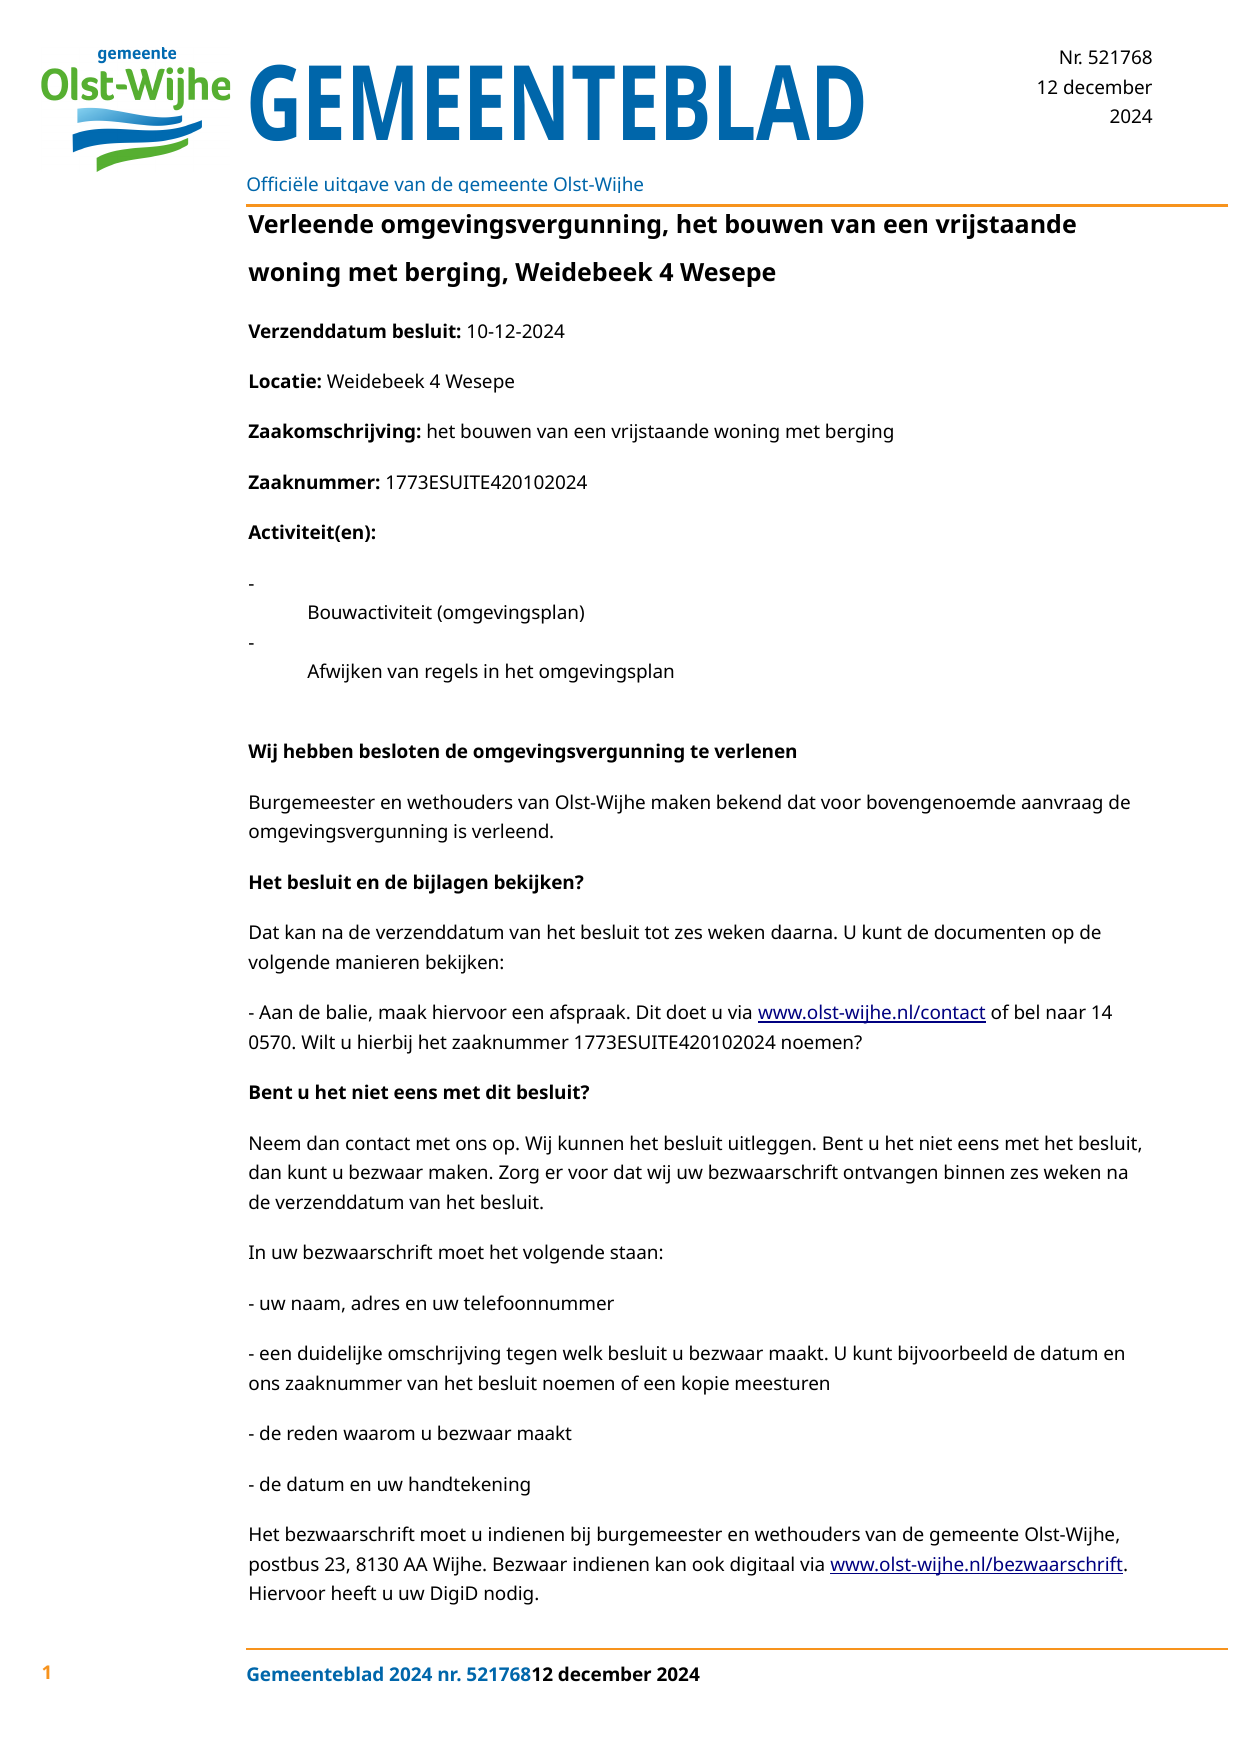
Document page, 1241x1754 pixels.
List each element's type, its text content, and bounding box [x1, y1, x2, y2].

text Dat kan na de verzenddatum van het besluit tot zes weken daarna. U kunt de documenten op de volgende manieren bekijken: [248, 919, 1152, 975]
text Het bezwaarschrift moet u indienen bij burgemeester en wethouders van de gemeente Olst-Wijhe, postbus 23, 8130 AA Wijhe. Bezwaar indienen kan ook digitaal via www.olst-wijhe.nl/bezwaarschrift. Hiervoor heeft u uw DigiD nodig. [248, 1521, 1152, 1606]
text Activiteit(en): [248, 519, 1152, 545]
text - een duidelijke omschrijving tegen welk besluit u bezwaar maakt. U kunt bijvoorbeeld de datum en ons zaaknummer van het besluit noemen of een kopie meesturen [248, 1340, 1152, 1396]
text - de reden waarom u bezwaar maakt [248, 1420, 1152, 1446]
text Zaakomschrijving: het bouwen van een vrijstaande woning met berging [248, 419, 1152, 444]
text Verleende omgevingsvergunning, het bouwen van een vrijstaande woning met berging, Weidebeek 4 Wesepe [248, 207, 1152, 288]
text Bent u het niet eens met dit besluit? [248, 1079, 1152, 1105]
text - Aan de balie, maak hiervoor een afspraak. Dit doet u via www.olst-wijhe.nl/contact of bel naar 14 0570. Wilt u hierbij het zaaknummer 1773ESUITE420102024 noemen? [248, 999, 1152, 1055]
text Verzenddatum besluit: 10-12-2024 [248, 318, 1152, 344]
text Burgemeester en wethouders van Olst-Wijhe maken bekend dat voor bovengenoemde aanvraag de omgevingsvergunning is verleend. [248, 789, 1152, 844]
text - uw naam, adres en uw telefoonnummer [248, 1290, 1152, 1316]
picture [41, 47, 231, 172]
text - de datum en uw handtekening [248, 1471, 1152, 1497]
text Neem dan contact met ons op. Wij kunnen het besluit uitleggen. Bent u het niet eens met het besluit, dan kunt u bezwaar maken. Zorg er voor dat wij uw bezwaarschrift ontvangen binnen zes weken na de verzenddatum van het besluit. [248, 1130, 1152, 1215]
list Afwijken van regels in het omgevingsplan [248, 659, 1152, 684]
text Wij hebben besloten de omgevingsvergunning te verlenen [248, 739, 1152, 764]
list Bouwactiviteit (omgevingsplan) [248, 599, 1152, 625]
text Locatie: Weidebeek 4 Wesepe [248, 368, 1152, 394]
text Zaaknummer: 1773ESUITE420102024 [248, 469, 1152, 495]
text Het besluit en de bijlagen bekijken? [248, 869, 1152, 895]
text In uw bezwaarschrift moet het volgende staan: [248, 1239, 1152, 1265]
